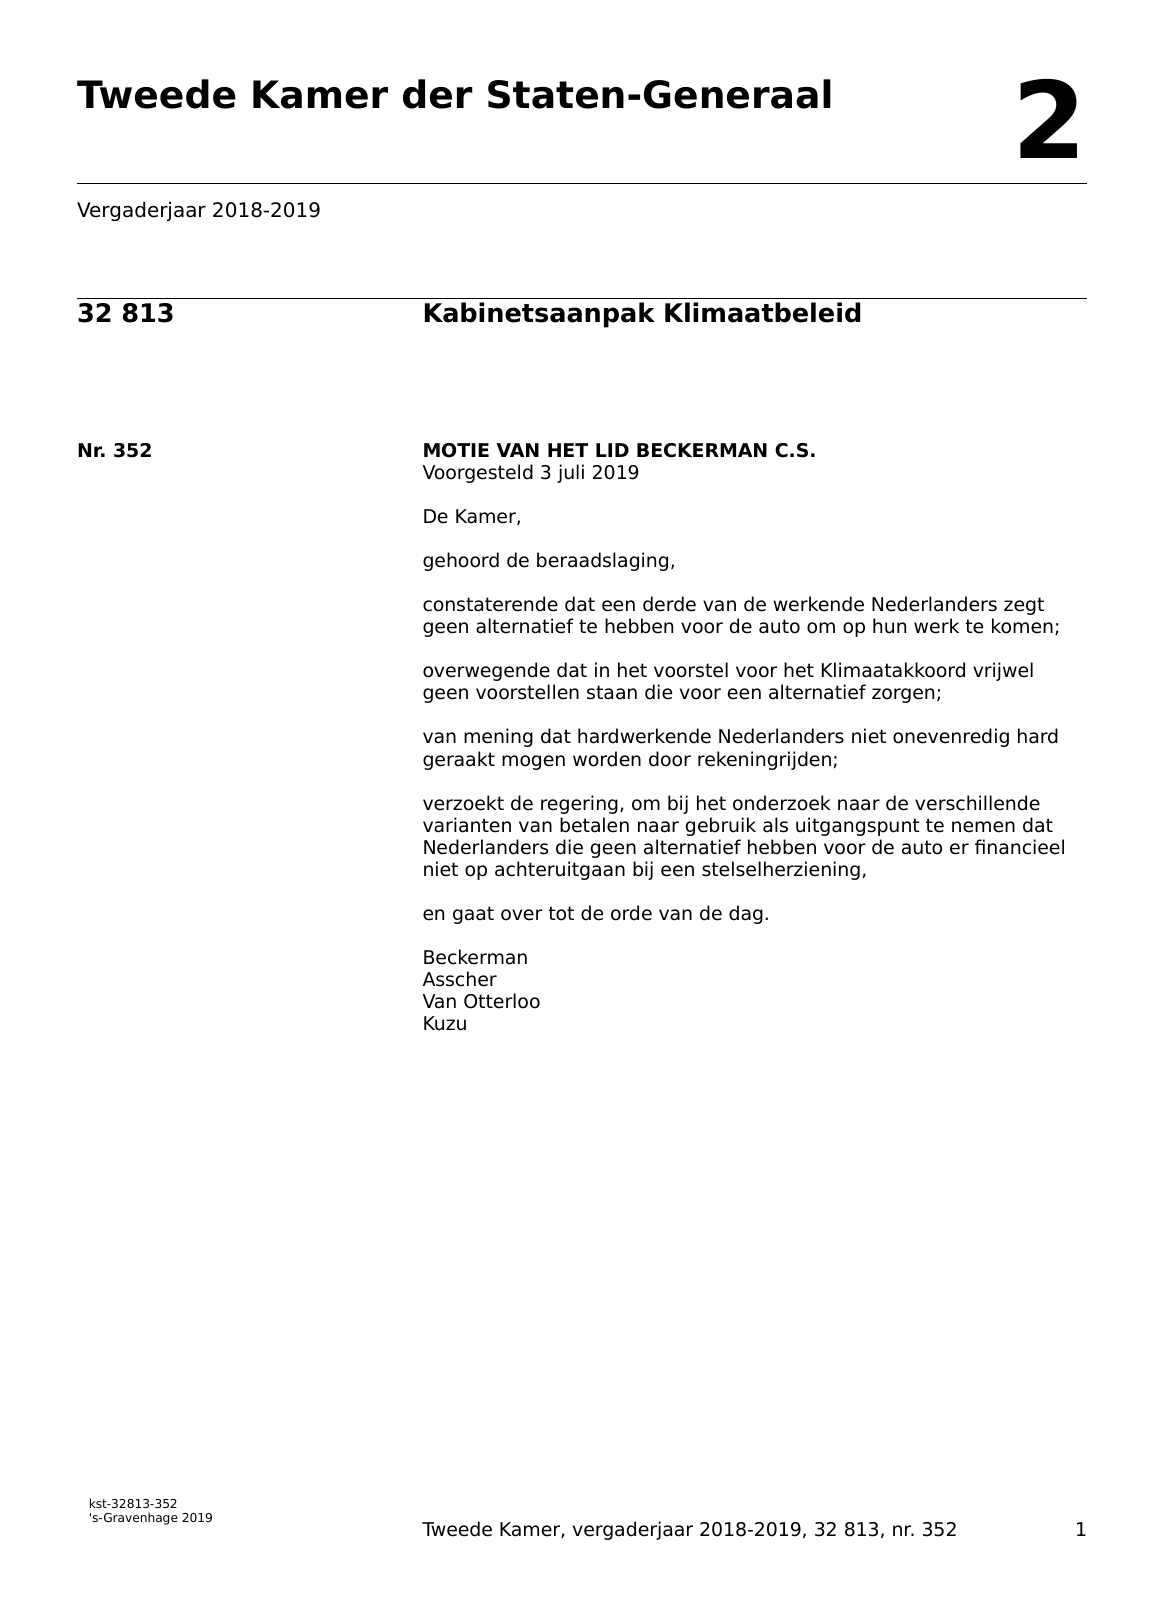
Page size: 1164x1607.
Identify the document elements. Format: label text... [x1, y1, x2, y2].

table_cell Vergaderjaar 2018-2019 [77, 184, 1087, 298]
text Asscher [422, 969, 1087, 991]
text constaterende dat een derde van de werkende Nederlanders zegt geen alternatief te hebben voor de auto om op hun werk te komen; [422, 594, 1087, 638]
text van mening dat hardwerkende Nederlanders niet onevenredig hard geraakt mogen worden door rekeningrijden; [422, 726, 1087, 770]
table_header 2 [886, 59, 1087, 183]
text gehoord de beraadslaging, [422, 550, 1087, 572]
text verzoekt de regering, om bij het onderzoek naar de verschillende varianten van betalen naar gebruik als uitgangspunt te nemen dat Nederlanders die geen alternatief hebben voor de auto er financieel niet op achteruitgaan bij een stelselherziening, [422, 793, 1087, 881]
text en gaat over tot de orde van de dag. [422, 903, 1087, 925]
table_header Tweede Kamer der Staten-Generaal [77, 59, 886, 183]
text 's-Gravenhage 2019 [88, 1511, 323, 1525]
text De Kamer, [422, 506, 1087, 528]
text Kuzu [422, 1013, 1087, 1035]
subtitle 32 813 Kabinetsaanpak Klimaatbeleid [77, 299, 1087, 329]
text Van Otterloo [422, 991, 1087, 1013]
subtitle Nr. 352 MOTIE VAN HET LID BECKERMAN C.S. [77, 440, 1087, 462]
text kst-32813-352 [88, 1497, 323, 1511]
text Beckerman [422, 947, 1087, 969]
text overwegende dat in het voorstel voor het Klimaatakkoord vrijwel geen voorstellen staan die voor een alternatief zorgen; [422, 660, 1087, 704]
text Voorgesteld 3 juli 2019 [422, 462, 1087, 484]
